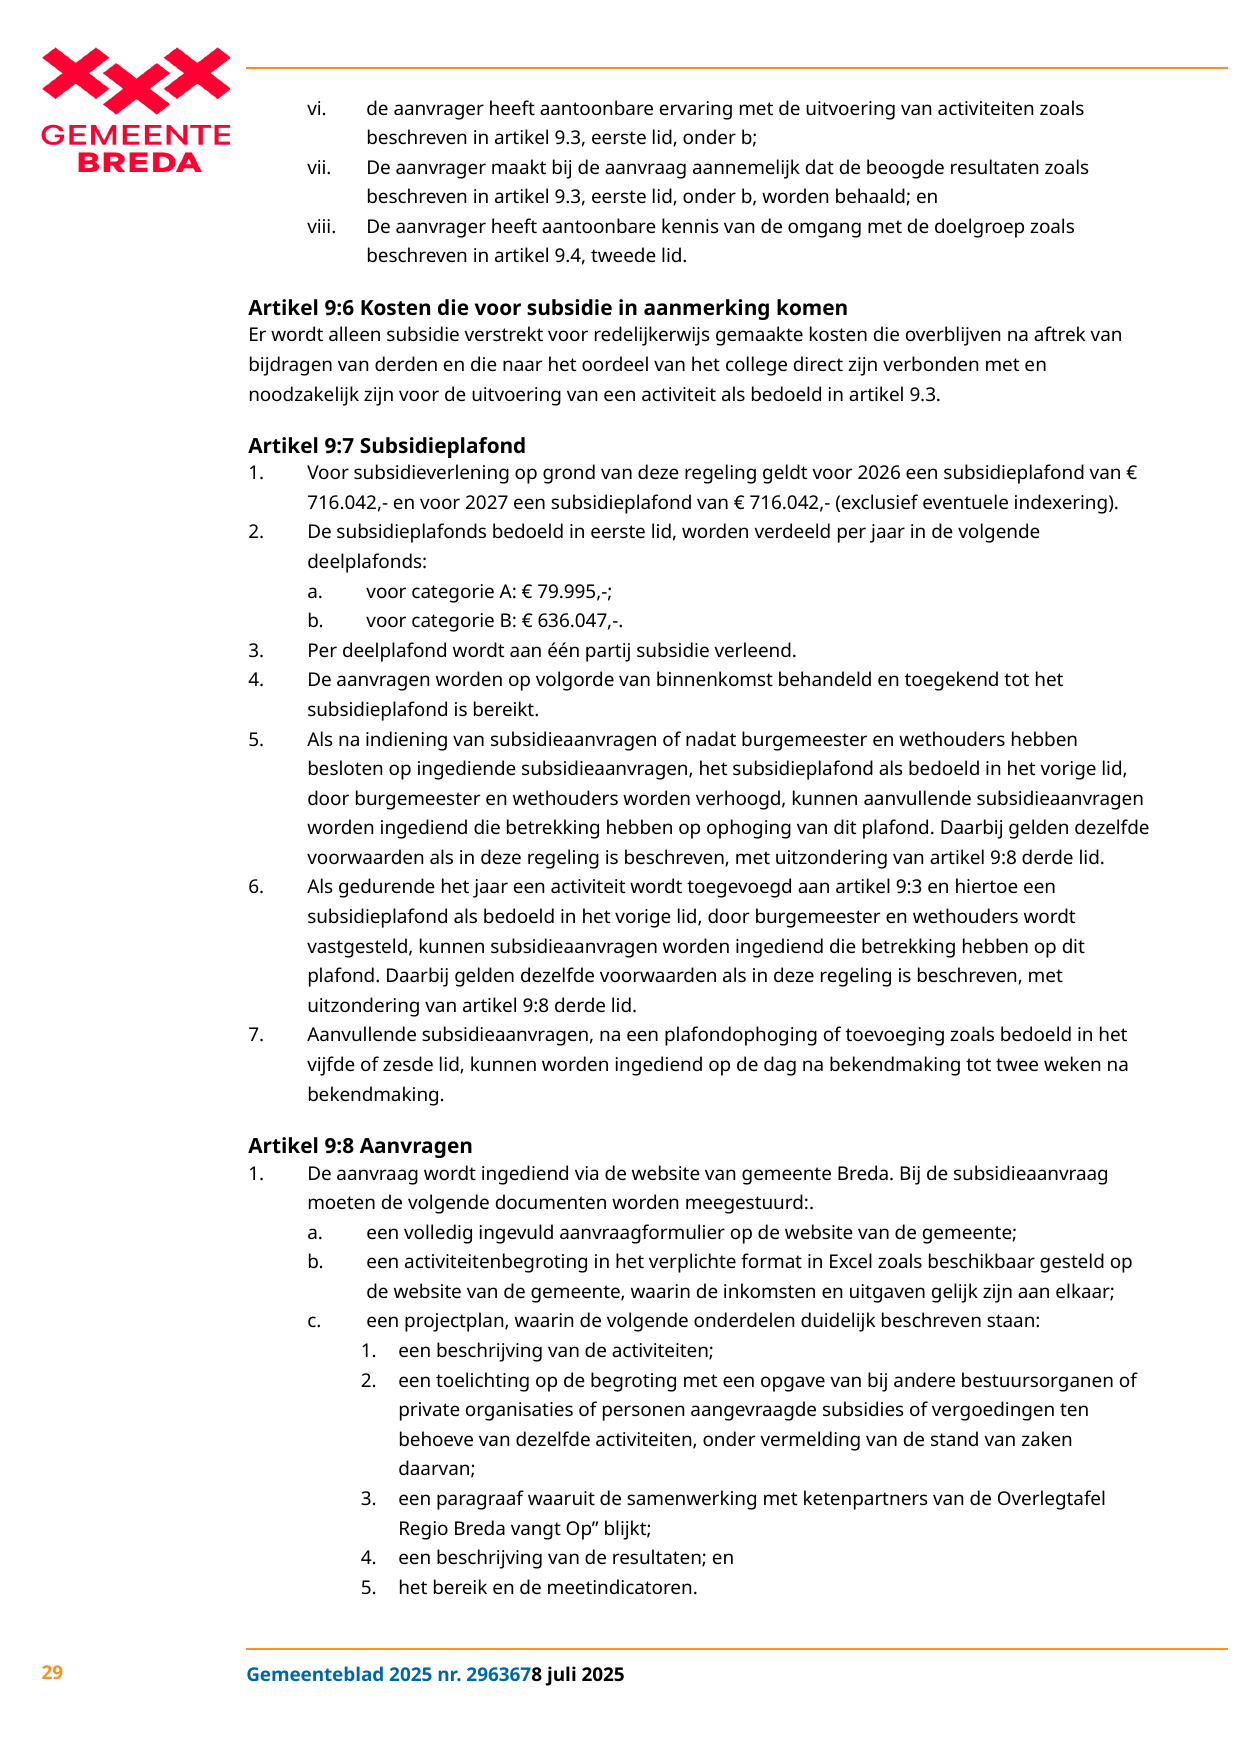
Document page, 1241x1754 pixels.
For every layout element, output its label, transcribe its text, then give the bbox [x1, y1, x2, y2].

list een volledig ingevuld aanvraagformulier op de website van de gemeente; [307, 1219, 1152, 1244]
list voor categorie B: € 636.047,-. [307, 607, 1152, 633]
list voor categorie A: € 79.995,-; [307, 578, 1152, 604]
list De aanvrager maakt bij de aanvraag aannemelijk dat de beoogde resultaten zoals beschreven in artikel 9.3, eerste lid, onder b, worden behaald; en [307, 154, 1152, 209]
list een beschrijving van de resultaten; en [361, 1544, 1152, 1570]
list een toelichting op de begroting met een opgave van bij andere bestuursorganen of private organisaties of personen aangevraagde subsidies of vergoedingen ten behoeve van dezelfde activiteiten, onder vermelding van de stand van zaken daarvan; [361, 1367, 1152, 1481]
list een activiteitenbegroting in het verplichte format in Excel zoals beschikbaar gesteld op de website van de gemeente, waarin de inkomsten en uitgaven gelijk zijn aan elkaar; [307, 1248, 1152, 1304]
list De aanvraag wordt ingediend via de website van gemeente Breda. Bij de subsidieaanvraag moeten de volgende documenten worden meegestuurd:. [248, 1160, 1152, 1215]
text Er wordt alleen subsidie verstrekt voor redelijkerwijs gemaakte kosten die overblijven na aftrek van bijdragen van derden en die naar het oordeel van het college direct zijn verbonden met en noodzakelijk zijn voor de uitvoering van een activiteit als bedoeld in artikel 9.3. [248, 322, 1152, 406]
list de aanvrager heeft aantoonbare ervaring met de uitvoering van activiteiten zoals beschreven in artikel 9.3, eerste lid, onder b; [307, 95, 1152, 150]
text Artikel 9:8 Aanvragen [248, 1131, 1152, 1160]
text Artikel 9:6 Kosten die voor subsidie in aanmerking komen [248, 293, 1152, 322]
list Als na indiening van subsidieaanvragen of nadat burgemeester en wethouders hebben besloten op ingediende subsidieaanvragen, het subsidieplafond als bedoeld in het vorige lid, door burgemeester en wethouders worden verhoogd, kunnen aanvullende subsidieaanvragen worden ingediend die betrekking hebben op ophoging van dit plafond. Daarbij gelden dezelfde voorwaarden als in deze regeling is beschreven, met uitzondering van artikel 9:8 derde lid. [248, 726, 1152, 870]
text Artikel 9:7 Subsidieplafond [248, 431, 1152, 459]
picture [41, 47, 231, 172]
list De subsidieplafonds bedoeld in eerste lid, worden verdeeld per jaar in de volgende deelplafonds: [248, 519, 1152, 574]
list een paragraaf waaruit de samenwerking met ketenpartners van de Overlegtafel Regio Breda vangt Op” blijkt; [361, 1485, 1152, 1540]
list Per deelplafond wordt aan één partij subsidie verleend. [248, 637, 1152, 663]
list het bereik en de meetindicatoren. [361, 1574, 1152, 1599]
list Als gedurende het jaar een activiteit wordt toegevoegd aan artikel 9:3 en hiertoe een subsidieplafond als bedoeld in het vorige lid, door burgemeester en wethouders wordt vastgesteld, kunnen subsidieaanvragen worden ingediend die betrekking hebben op dit plafond. Daarbij gelden dezelfde voorwaarden als in deze regeling is beschreven, met uitzondering van artikel 9:8 derde lid. [248, 874, 1152, 1018]
list een projectplan, waarin de volgende onderdelen duidelijk beschreven staan: [307, 1308, 1152, 1333]
list Voor subsidieverlening op grond van deze regeling geldt voor 2026 een subsidieplafond van € 716.042,- en voor 2027 een subsidieplafond van € 716.042,- (exclusief eventuele indexering). [248, 459, 1152, 515]
list De aanvrager heeft aantoonbare kennis van de omgang met de doelgroep zoals beschreven in artikel 9.4, tweede lid. [307, 213, 1152, 268]
list Aanvullende subsidieaanvragen, na een plafondophoging of toevoeging zoals bedoeld in het vijfde of zesde lid, kunnen worden ingediend op de dag na bekendmaking tot twee weken na bekendmaking. [248, 1022, 1152, 1107]
list De aanvragen worden op volgorde van binnenkomst behandeld en toegekend tot het subsidieplafond is bereikt. [248, 667, 1152, 722]
list een beschrijving van de activiteiten; [361, 1337, 1152, 1363]
